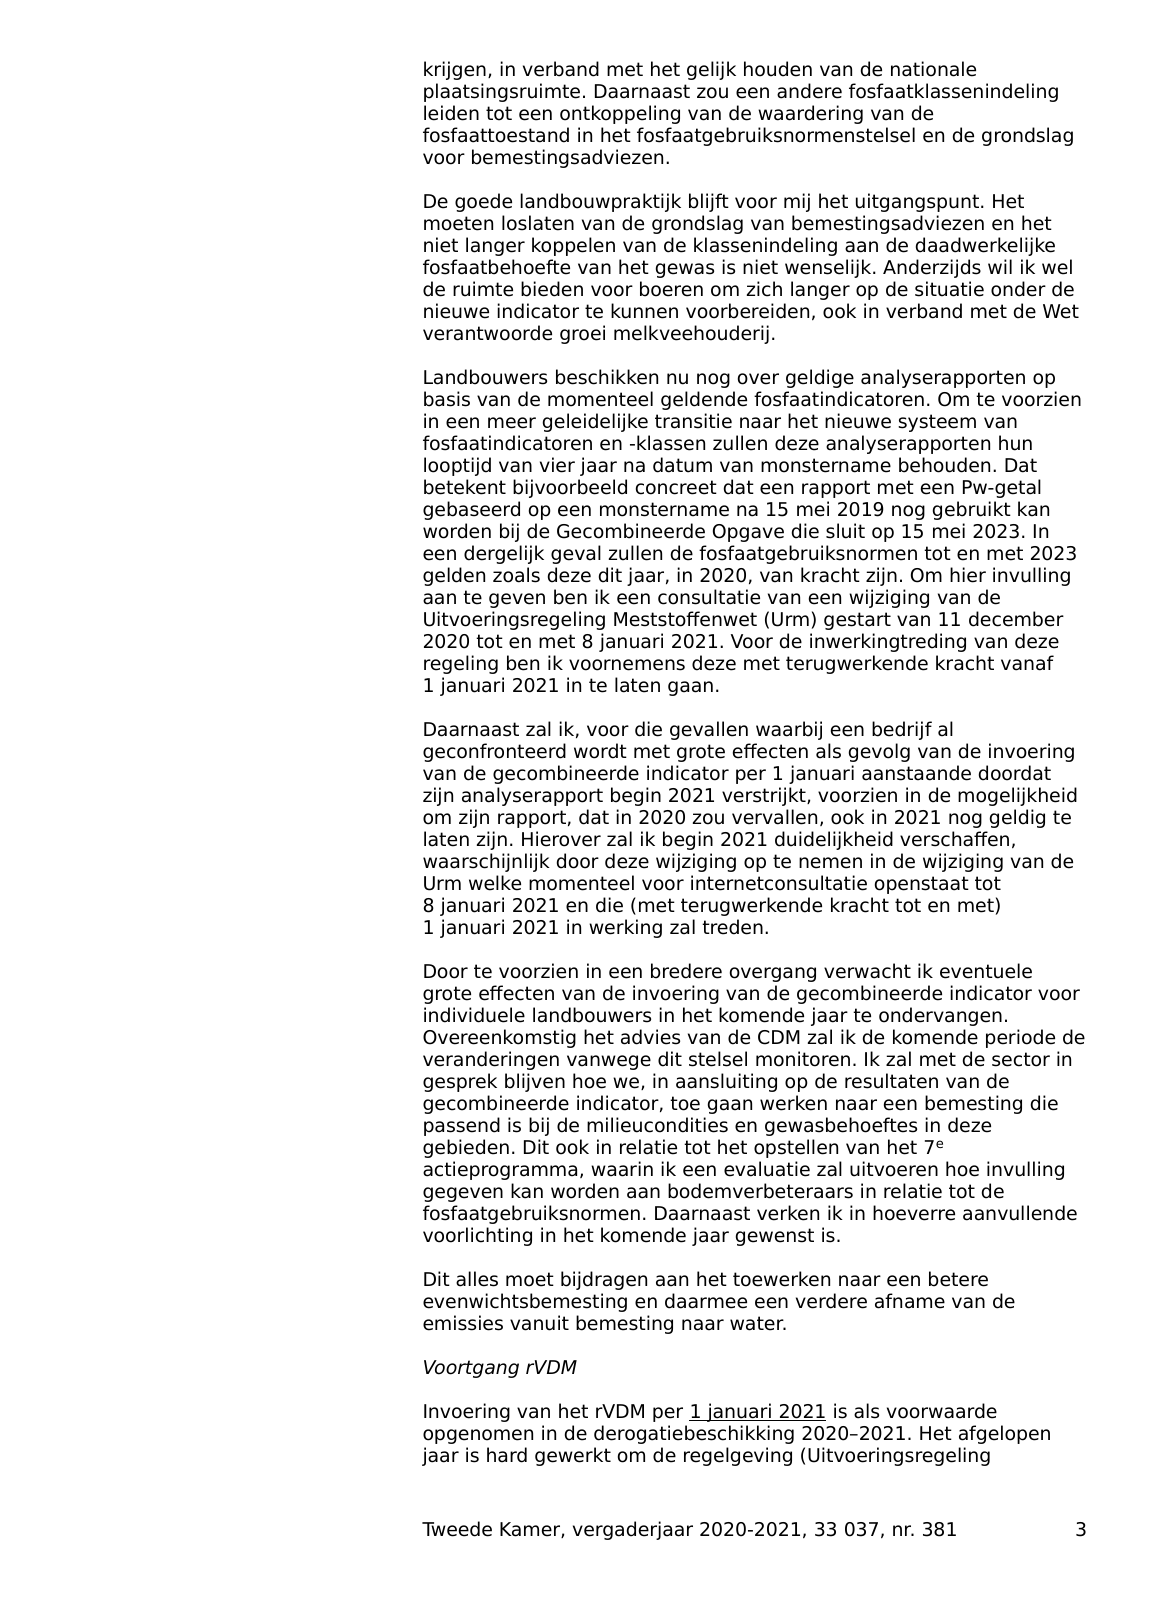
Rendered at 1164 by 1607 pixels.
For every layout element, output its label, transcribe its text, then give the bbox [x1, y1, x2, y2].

subtitle Voortgang rVDM [422, 1357, 1087, 1379]
text De goede landbouwpraktijk blijft voor mij het uitgangspunt. Het moeten loslaten van de grondslag van bemestingsadviezen en het niet langer koppelen van de klassenindeling aan de daadwerkelijke fosfaatbehoefte van het gewas is niet wenselijk. Anderzijds wil ik wel de ruimte bieden voor boeren om zich langer op de situatie onder de nieuwe indicator te kunnen voorbereiden, ook in verband met de Wet verantwoorde groei melkveehouderij. [422, 191, 1087, 345]
text Dit alles moet bijdragen aan het toewerken naar een betere evenwichtsbemesting en daarmee een verdere afname van de emissies vanuit bemesting naar water. [422, 1269, 1087, 1335]
text Daarnaast zal ik, voor die gevallen waarbij een bedrijf al geconfronteerd wordt met grote effecten als gevolg van de invoering van de gecombineerde indicator per 1 januari aanstaande doordat zijn analyserapport begin 2021 verstrijkt, voorzien in de mogelijkheid om zijn rapport, dat in 2020 zou vervallen, ook in 2021 nog geldig te laten zijn. Hierover zal ik begin 2021 duidelijkheid verschaffen, waarschijnlijk door deze wijziging op te nemen in de wijziging van de Urm welke momenteel voor internetconsultatie openstaat tot 8 januari 2021 en die (met terugwerkende kracht tot en met) 1 januari 2021 in werking zal treden. [422, 719, 1087, 939]
text krijgen, in verband met het gelijk houden van de nationale plaatsingsruimte. Daarnaast zou een andere fosfaatklassenindeling leiden tot een ontkoppeling van de waardering van de fosfaattoestand in het fosfaatgebruiksnormenstelsel en de grondslag voor bemestingsadviezen. [422, 59, 1087, 169]
text Door te voorzien in een bredere overgang verwacht ik eventuele grote effecten van de invoering van de gecombineerde indicator voor individuele landbouwers in het komende jaar te ondervangen. Overeenkomstig het advies van de CDM zal ik de komende periode de veranderingen vanwege dit stelsel monitoren. Ik zal met de sector in gesprek blijven hoe we, in aansluiting op de resultaten van de gecombineerde indicator, toe gaan werken naar een bemesting die passend is bij de milieucondities en gewasbehoeftes in deze gebieden. Dit ook in relatie tot het opstellen van het 7e actieprogramma, waarin ik een evaluatie zal uitvoeren hoe invulling gegeven kan worden aan bodemverbeteraars in relatie tot de fosfaatgebruiksnormen. Daarnaast verken ik in hoeverre aanvullende voorlichting in het komende jaar gewenst is. [422, 961, 1087, 1247]
text Landbouwers beschikken nu nog over geldige analyserapporten op basis van de momenteel geldende fosfaatindicatoren. Om te voorzien in een meer geleidelijke transitie naar het nieuwe systeem van fosfaatindicatoren en -klassen zullen deze analyserapporten hun looptijd van vier jaar na datum van monstername behouden. Dat betekent bijvoorbeeld concreet dat een rapport met een Pw-getal gebaseerd op een monstername na 15 mei 2019 nog gebruikt kan worden bij de Gecombineerde Opgave die sluit op 15 mei 2023. In een dergelijk geval zullen de fosfaatgebruiksnormen tot en met 2023 gelden zoals deze dit jaar, in 2020, van kracht zijn. Om hier invulling aan te geven ben ik een consultatie van een wijziging van de Uitvoeringsregeling Meststoffenwet (Urm) gestart van 11 december 2020 tot en met 8 januari 2021. Voor de inwerkingtreding van deze regeling ben ik voornemens deze met terugwerkende kracht vanaf 1 januari 2021 in te laten gaan. [422, 367, 1087, 697]
text Invoering van het rVDM per 1 januari 2021 is als voorwaarde opgenomen in de derogatiebeschikking 2020–2021. Het afgelopen jaar is hard gewerkt om de regelgeving (Uitvoeringsregeling [422, 1401, 1087, 1467]
